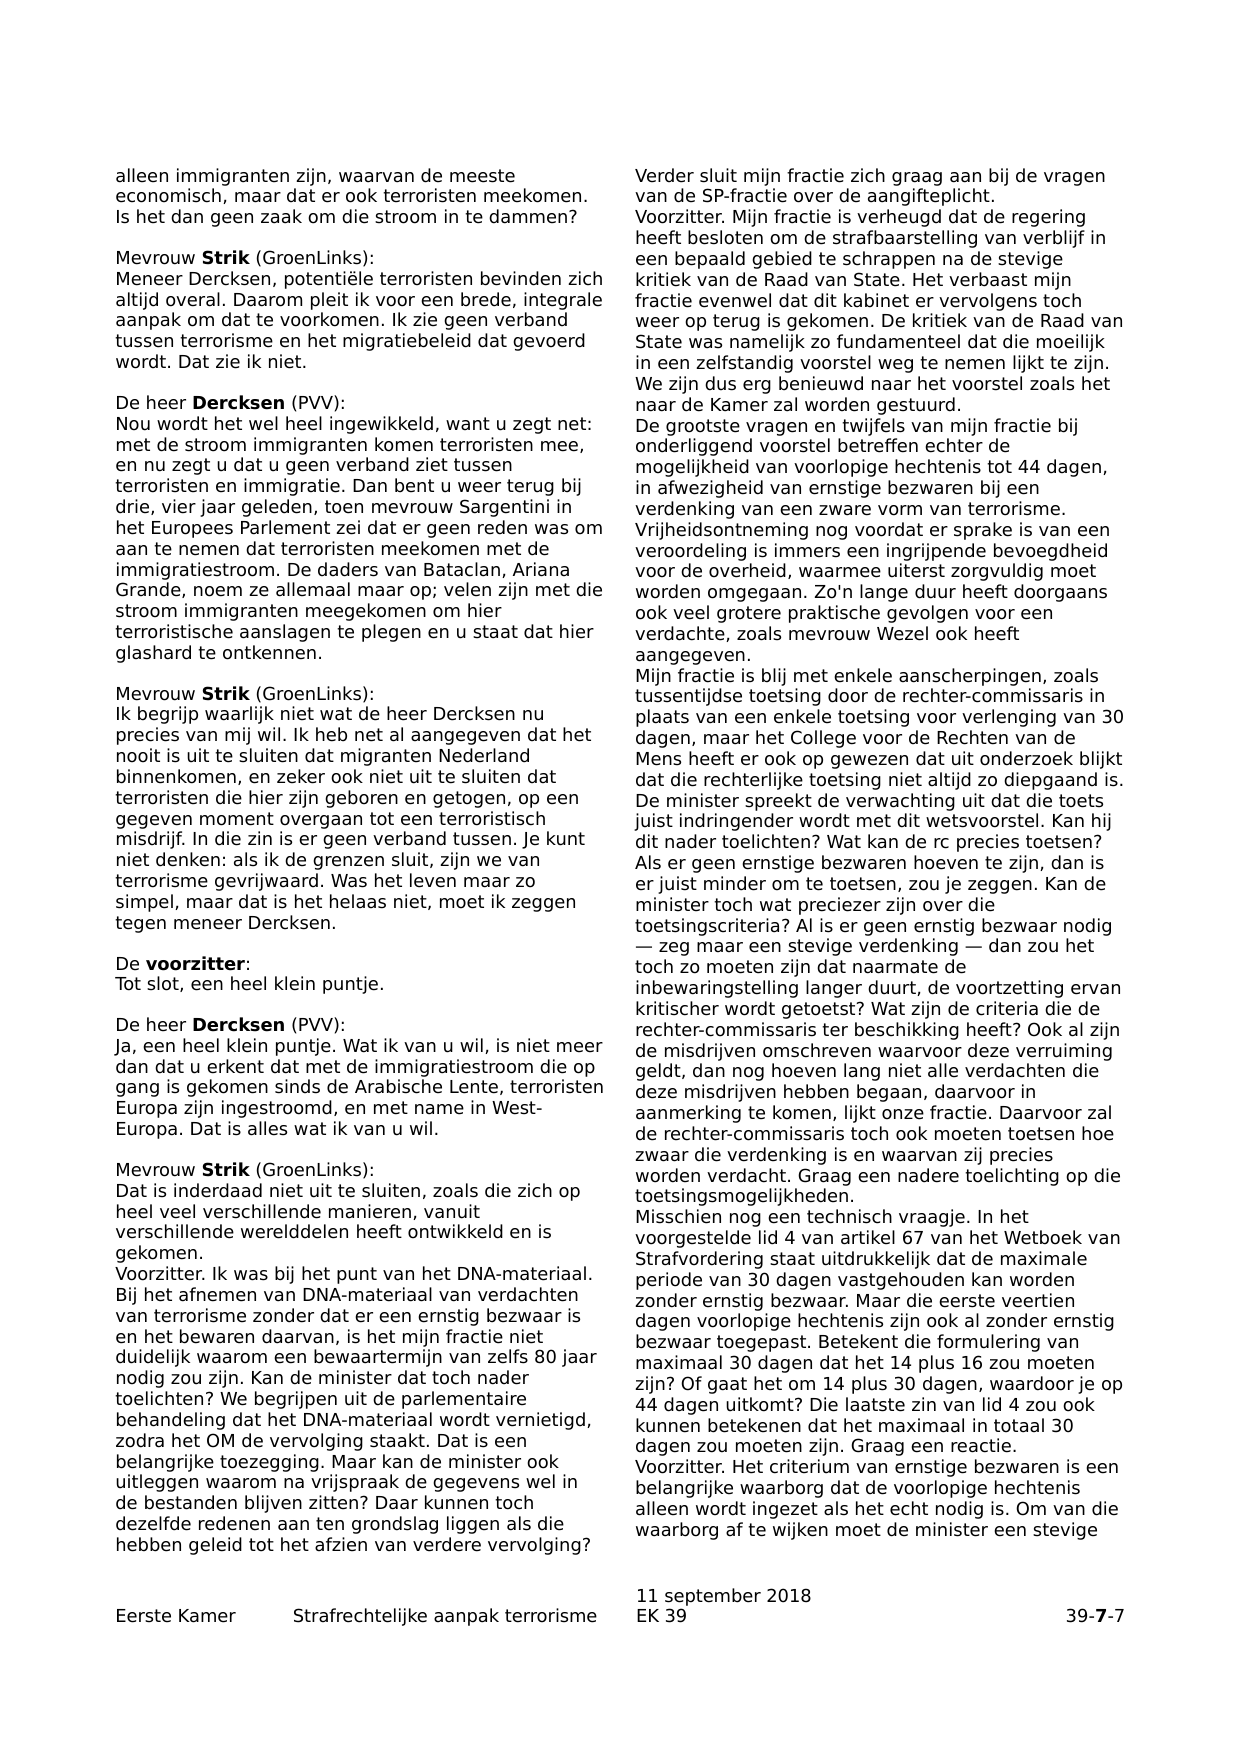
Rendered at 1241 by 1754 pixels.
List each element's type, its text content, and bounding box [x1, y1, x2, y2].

text Verder sluit mijn fractie zich graag aan bij de vragen van de SP-fractie over de aangifteplicht. [635, 165, 1125, 207]
text Ik begrijp waarlijk niet wat de heer Dercksen nu precies van mij wil. Ik heb net al aangegeven dat het nooit is uit te sluiten dat migranten Nederland binnenkomen, en zeker ook niet uit te sluiten dat terroristen die hier zijn geboren en getogen, op een gegeven moment overgaan tot een terroristisch misdrijf. In die zin is er geen verband tussen. Je kunt niet denken: als ik de grenzen sluit, zijn we van terrorisme gevrijwaard. Was het leven maar zo simpel, maar dat is het helaas niet, moet ik zeggen tegen meneer Dercksen. [115, 704, 605, 933]
text Tot slot, een heel klein puntje. [115, 974, 605, 995]
text Mevrouw Strik (GroenLinks): [115, 1160, 605, 1181]
text Ja, een heel klein puntje. Wat ik van u wil, is niet meer dan dat u erkent dat met de immigratiestroom die op gang is gekomen sinds de Arabische Lente, terroristen Europa zijn ingestroomd, en met name in West-Europa. Dat is alles wat ik van u wil. [115, 1036, 605, 1140]
text Mijn fractie is blij met enkele aanscherpingen, zoals tussentijdse toetsing door de rechter-commissaris in plaats van een enkele toetsing voor verlenging van 30 dagen, maar het College voor de Rechten van de Mens heeft er ook op gewezen dat uit onderzoek blijkt dat die rechterlijke toetsing niet altijd zo diepgaand is. De minister spreekt de verwachting uit dat die toets juist indringender wordt met dit wetsvoorstel. Kan hij dit nader toelichten? Wat kan de rc precies toetsen? Als er geen ernstige bezwaren hoeven te zijn, dan is er juist minder om te toetsen, zou je zeggen. Kan de minister toch wat preciezer zijn over die toetsingscriteria? Al is er geen ernstig bezwaar nodig — zeg maar een stevige verdenking — dan zou het toch zo moeten zijn dat naarmate de inbewaringstelling langer duurt, de voortzetting ervan kritischer wordt getoetst? Wat zijn de criteria die de rechter-commissaris ter beschikking heeft? Ook al zijn de misdrijven omschreven waarvoor deze verruiming geldt, dan nog hoeven lang niet alle verdachten die deze misdrijven hebben begaan, daarvoor in aanmerking te komen, lijkt onze fractie. Daarvoor zal de rechter-commissaris toch ook moeten toetsen hoe zwaar die verdenking is en waarvan zij precies worden verdacht. Graag een nadere toelichting op die toetsingsmogelijkheden. [635, 665, 1125, 1207]
text alleen immigranten zijn, waarvan de meeste economisch, maar dat er ook terroristen meekomen. Is het dan geen zaak om die stroom in te dammen? [115, 165, 605, 228]
text De heer Dercksen (PVV): [115, 393, 605, 413]
text Voorzitter. Mijn fractie is verheugd dat de regering heeft besloten om de strafbaarstelling van verblijf in een bepaald gebied te schrappen na de stevige kritiek van de Raad van State. Het verbaast mijn fractie evenwel dat dit kabinet er vervolgens toch weer op terug is gekomen. De kritiek van de Raad van State was namelijk zo fundamenteel dat die moeilijk in een zelfstandig voorstel weg te nemen lijkt te zijn. We zijn dus erg benieuwd naar het voorstel zoals het naar de Kamer zal worden gestuurd. [635, 207, 1125, 415]
text Voorzitter. Het criterium van ernstige bezwaren is een belangrijke waarborg dat de voorlopige hechtenis alleen wordt ingezet als het echt nodig is. Om van die waarborg af te wijken moet de minister een stevige [635, 1457, 1125, 1540]
text Misschien nog een technisch vraagje. In het voorgestelde lid 4 van artikel 67 van het Wetboek van Strafvordering staat uitdrukkelijk dat de maximale periode van 30 dagen vastgehouden kan worden zonder ernstig bezwaar. Maar die eerste veertien dagen voorlopige hechtenis zijn ook al zonder ernstig bezwaar toegepast. Betekent die formulering van maximaal 30 dagen dat het 14 plus 16 zou moeten zijn? Of gaat het om 14 plus 30 dagen, waardoor je op 44 dagen uitkomt? Die laatste zin van lid 4 zou ook kunnen betekenen dat het maximaal in totaal 30 dagen zou moeten zijn. Graag een reactie. [635, 1207, 1125, 1457]
text Meneer Dercksen, potentiële terroristen bevinden zich altijd overal. Daarom pleit ik voor een brede, integrale aanpak om dat te voorkomen. Ik zie geen verband tussen terrorisme en het migratiebeleid dat gevoerd wordt. Dat zie ik niet. [115, 268, 605, 373]
text Dat is inderdaad niet uit te sluiten, zoals die zich op heel veel verschillende manieren, vanuit verschillende werelddelen heeft ontwikkeld en is gekomen. [115, 1181, 605, 1264]
text Mevrouw Strik (GroenLinks): [115, 248, 605, 268]
text De grootste vragen en twijfels van mijn fractie bij onderliggend voorstel betreffen echter de mogelijkheid van voorlopige hechtenis tot 44 dagen, in afwezigheid van ernstige bezwaren bij een verdenking van een zware vorm van terrorisme. Vrijheidsontneming nog voordat er sprake is van een veroordeling is immers een ingrijpende bevoegdheid voor de overheid, waarmee uiterst zorgvuldig moet worden omgegaan. Zo'n lange duur heeft doorgaans ook veel grotere praktische gevolgen voor een verdachte, zoals mevrouw Wezel ook heeft aangegeven. [635, 415, 1125, 665]
text De voorzitter: [115, 953, 605, 974]
text Voorzitter. Ik was bij het punt van het DNA-materiaal. Bij het afnemen van DNA-materiaal van verdachten van terrorisme zonder dat er een ernstig bezwaar is en het bewaren daarvan, is het mijn fractie niet duidelijk waarom een bewaartermijn van zelfs 80 jaar nodig zou zijn. Kan de minister dat toch nader toelichten? We begrijpen uit de parlementaire behandeling dat het DNA-materiaal wordt vernietigd, zodra het OM de vervolging staakt. Dat is een belangrijke toezegging. Maar kan de minister ook uitleggen waarom na vrijspraak de gegevens wel in de bestanden blijven zitten? Daar kunnen toch dezelfde redenen aan ten grondslag liggen als die hebben geleid tot het afzien van verdere vervolging? [115, 1264, 605, 1556]
text De heer Dercksen (PVV): [115, 1015, 605, 1036]
text Nou wordt het wel heel ingewikkeld, want u zegt net: met de stroom immigranten komen terroristen mee, en nu zegt u dat u geen verband ziet tussen terroristen en immigratie. Dan bent u weer terug bij drie, vier jaar geleden, toen mevrouw Sargentini in het Europees Parlement zei dat er geen reden was om aan te nemen dat terroristen meekomen met de immigratiestroom. De daders van Bataclan, Ariana Grande, noem ze allemaal maar op; velen zijn met die stroom immigranten meegekomen om hier terroristische aanslagen te plegen en u staat dat hier glashard te ontkennen. [115, 413, 605, 663]
text Mevrouw Strik (GroenLinks): [115, 683, 605, 704]
